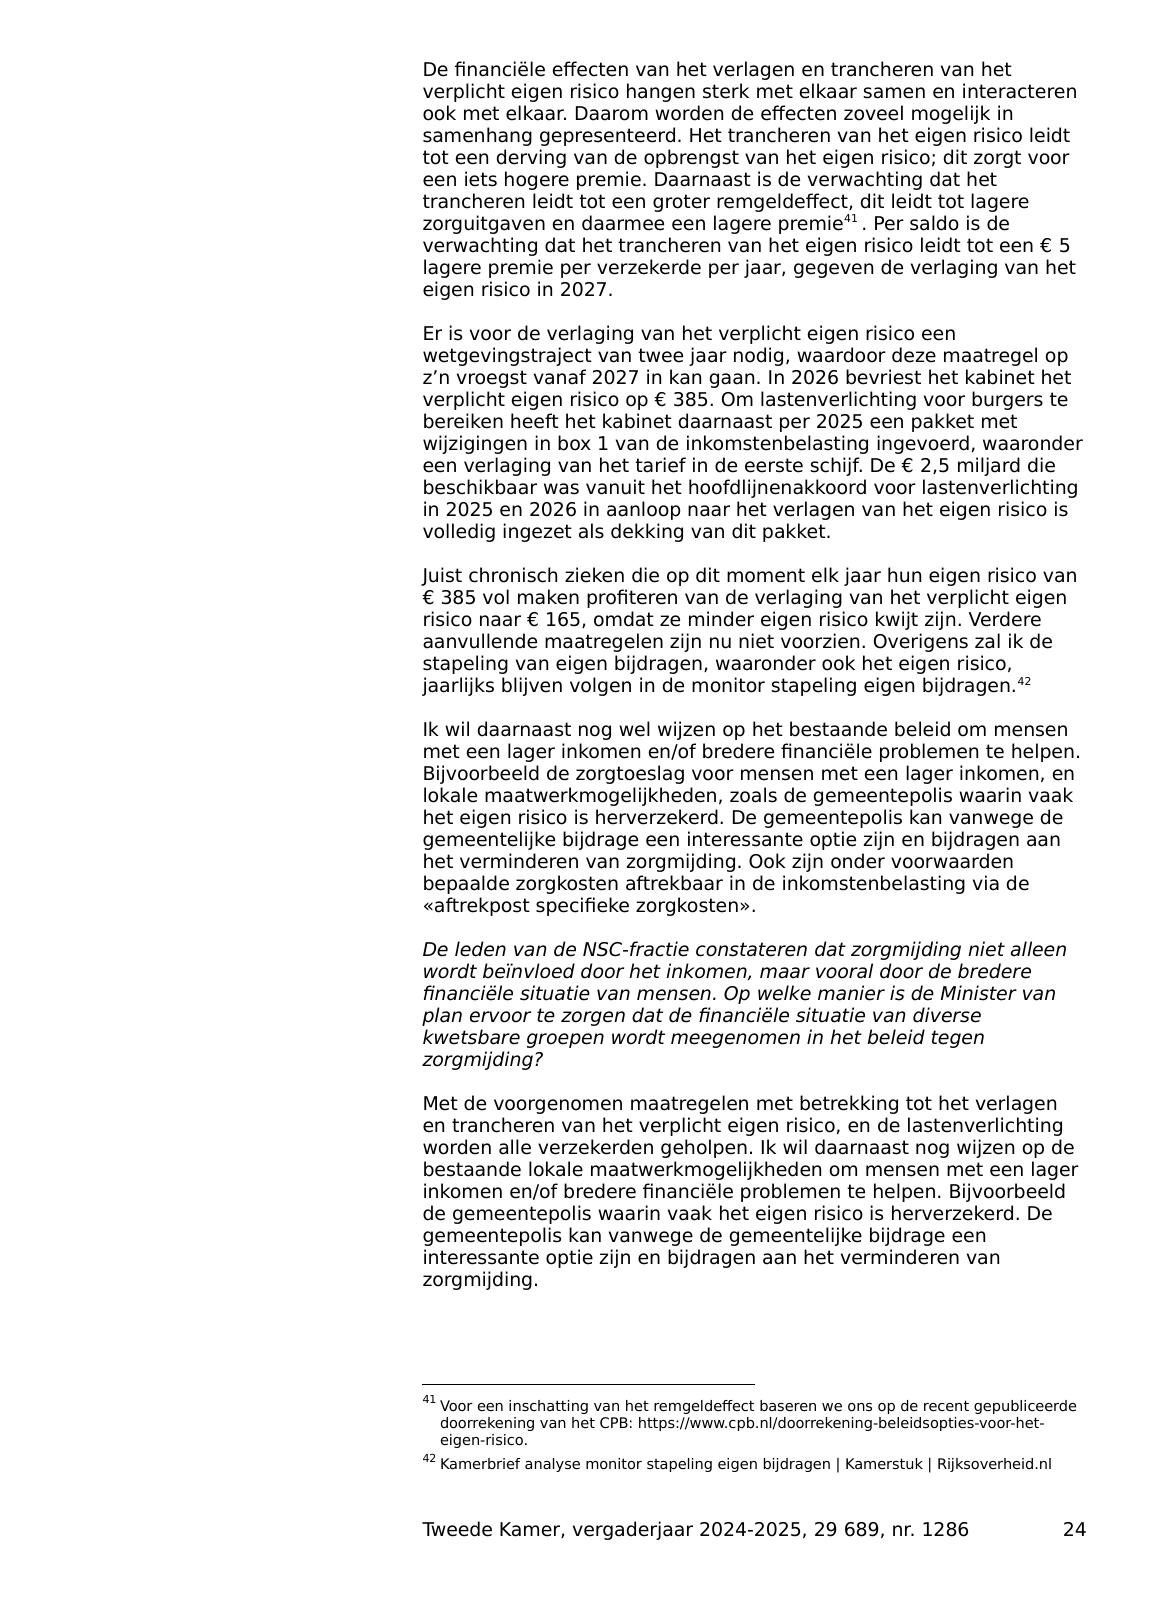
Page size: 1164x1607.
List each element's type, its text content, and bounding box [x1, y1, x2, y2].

text Voor een inschatting van het remgeldeffect baseren we ons op de recent gepubliceerde doorrekening van het CPB: https://www.cpb.nl/doorrekening-beleidsopties-voor-het-eigen-risico. [422, 1393, 1087, 1449]
text De financiële effecten van het verlagen en trancheren van het verplicht eigen risico hangen sterk met elkaar samen en interacteren ook met elkaar. Daarom worden de effecten zoveel mogelijk in samenhang gepresenteerd. Het trancheren van het eigen risico leidt tot een derving van de opbrengst van het eigen risico; dit zorgt voor een iets hogere premie. Daarnaast is de verwachting dat het trancheren leidt tot een groter remgeldeffect, dit leidt tot lagere zorguitgaven en daarmee een lagere premie. Per saldo is de verwachting dat het trancheren van het eigen risico leidt tot een € 5 lagere premie per verzekerde per jaar, gegeven de verlaging van het eigen risico in 2027. [422, 59, 1087, 301]
text Met de voorgenomen maatregelen met betrekking tot het verlagen en trancheren van het verplicht eigen risico, en de lastenverlichting worden alle verzekerden geholpen. Ik wil daarnaast nog wijzen op de bestaande lokale maatwerkmogelijkheden om mensen met een lager inkomen en/of bredere financiële problemen te helpen. Bijvoorbeeld de gemeentepolis waarin vaak het eigen risico is herverzekerd. De gemeentepolis kan vanwege de gemeentelijke bijdrage een interessante optie zijn en bijdragen aan het verminderen van zorgmijding. [422, 1093, 1087, 1291]
text Kamerbrief analyse monitor stapeling eigen bijdragen | Kamerstuk | Rijksoverheid.nl [422, 1452, 1087, 1474]
text Juist chronisch zieken die op dit moment elk jaar hun eigen risico van € 385 vol maken profiteren van de verlaging van het verplicht eigen risico naar € 165, omdat ze minder eigen risico kwijt zijn. Verdere aanvullende maatregelen zijn nu niet voorzien. Overigens zal ik de stapeling van eigen bijdragen, waaronder ook het eigen risico, jaarlijks blijven volgen in de monitor stapeling eigen bijdragen. [422, 565, 1087, 697]
text Er is voor de verlaging van het verplicht eigen risico een wetgevingstraject van twee jaar nodig, waardoor deze maatregel op z’n vroegst vanaf 2027 in kan gaan. In 2026 bevriest het kabinet het verplicht eigen risico op € 385. Om lastenverlichting voor burgers te bereiken heeft het kabinet daarnaast per 2025 een pakket met wijzigingen in box 1 van de inkomstenbelasting ingevoerd, waaronder een verlaging van het tarief in de eerste schijf. De € 2,5 miljard die beschikbaar was vanuit het hoofdlijnenakkoord voor lastenverlichting in 2025 en 2026 in aanloop naar het verlagen van het eigen risico is volledig ingezet als dekking van dit pakket. [422, 323, 1087, 543]
text De leden van de NSC-fractie constateren dat zorgmijding niet alleen wordt beïnvloed door het inkomen, maar vooral door de bredere financiële situatie van mensen. Op welke manier is de Minister van plan ervoor te zorgen dat de financiële situatie van diverse kwetsbare groepen wordt meegenomen in het beleid tegen zorgmijding? [422, 939, 1087, 1071]
text Ik wil daarnaast nog wel wijzen op het bestaande beleid om mensen met een lager inkomen en/of bredere financiële problemen te helpen. Bijvoorbeeld de zorgtoeslag voor mensen met een lager inkomen, en lokale maatwerkmogelijkheden, zoals de gemeentepolis waarin vaak het eigen risico is herverzekerd. De gemeentepolis kan vanwege de gemeentelijke bijdrage een interessante optie zijn en bijdragen aan het verminderen van zorgmijding. Ook zijn onder voorwaarden bepaalde zorgkosten aftrekbaar in de inkomstenbelasting via de «aftrekpost specifieke zorgkosten». [422, 719, 1087, 917]
